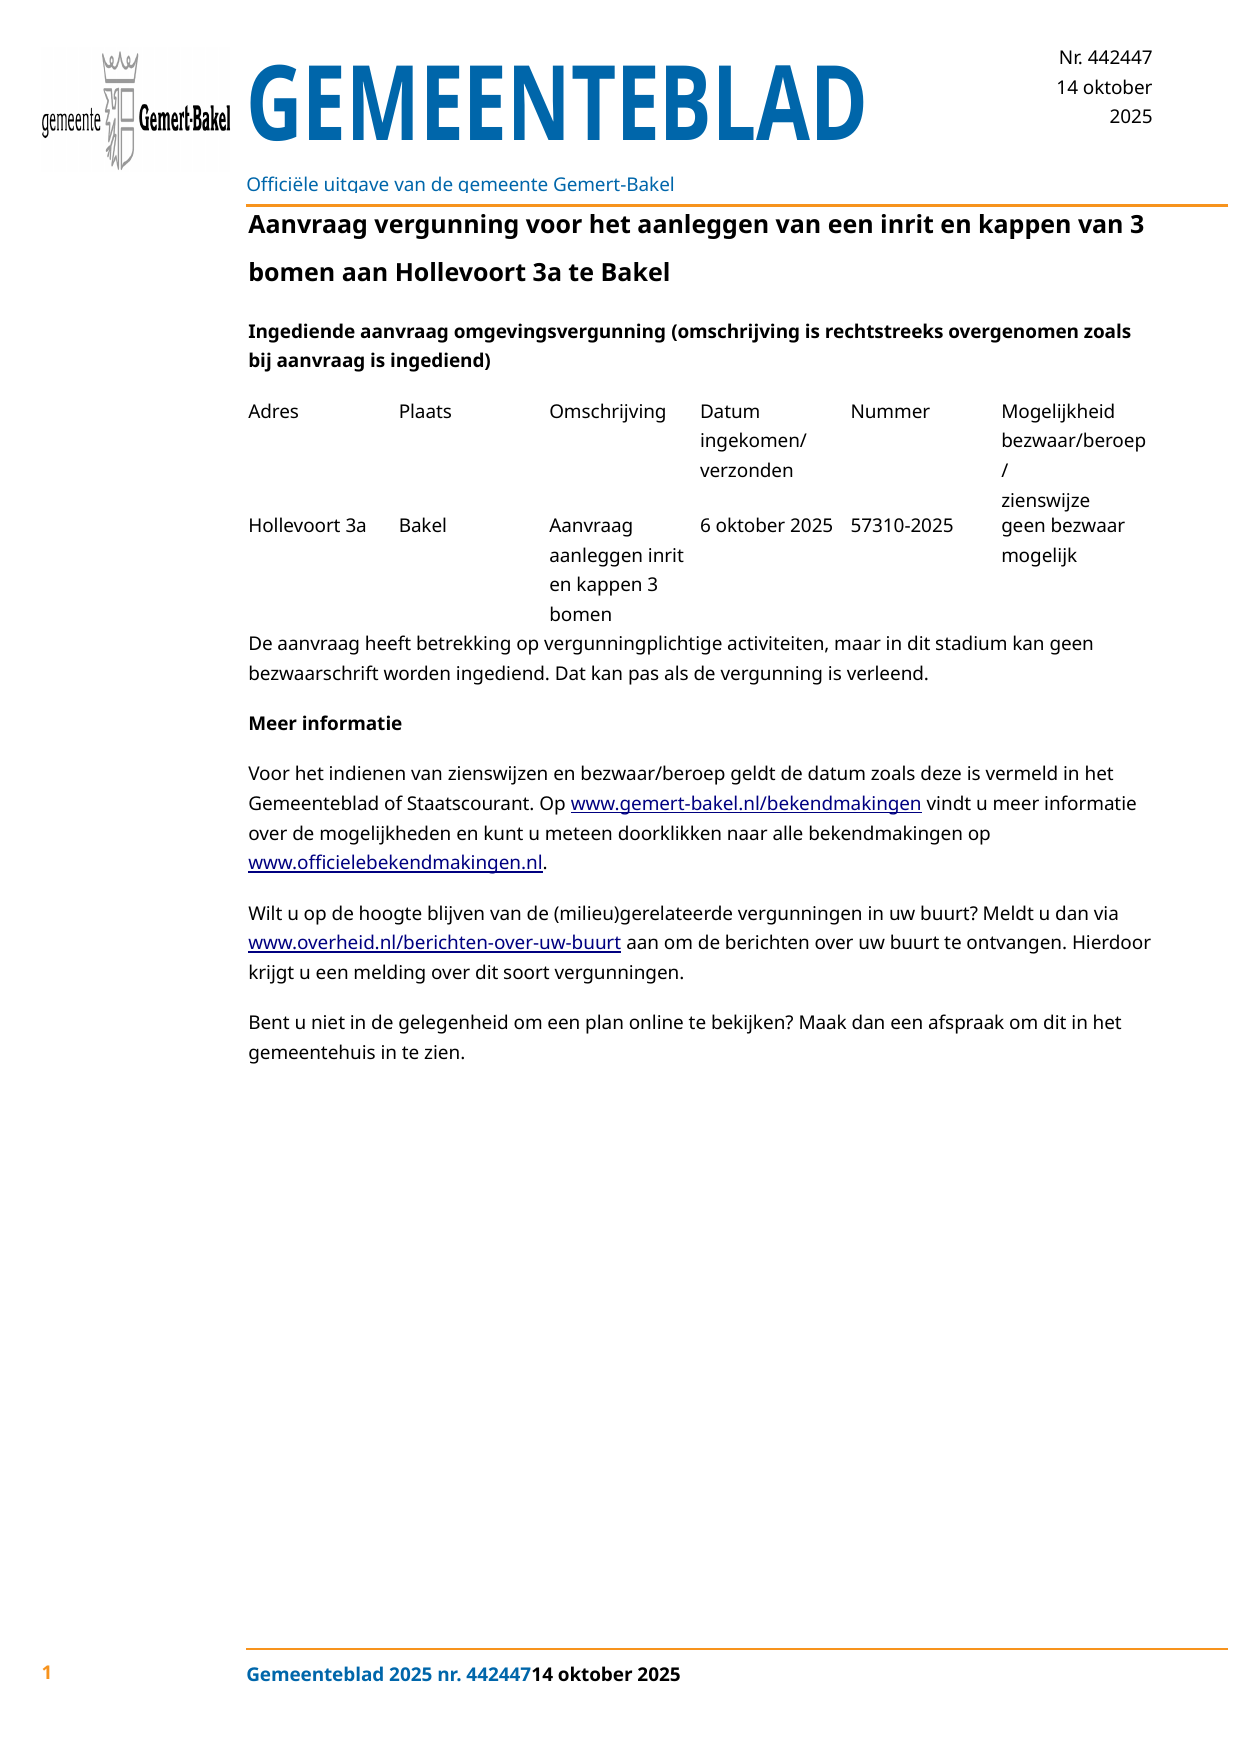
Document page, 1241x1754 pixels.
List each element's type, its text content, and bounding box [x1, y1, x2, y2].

table_header Plaats [399, 398, 549, 512]
picture [41, 47, 231, 172]
table_header Omschrijving [549, 398, 700, 512]
table_header Datum ingekomen/ verzonden [700, 398, 850, 512]
table_cell Hollevoort 3a [248, 513, 398, 627]
table_cell Aanvraag aanleggen inrit en kappen 3 bomen [549, 513, 700, 627]
text Ingediende aanvraag omgevingsvergunning (omschrijving is rechtstreeks overgenomen zoals bij aanvraag is ingediend) [248, 318, 1152, 373]
table_cell geen bezwaar mogelijk [1001, 513, 1152, 627]
table_header Mogelijkheid bezwaar/beroep/ zienswijze [1001, 398, 1152, 512]
table_header Adres [248, 398, 398, 512]
text Voor het indienen van zienswijzen en bezwaar/beroep geldt de datum zoals deze is vermeld in het Gemeenteblad of Staatscourant. Op www.gemert-bakel.nl/bekendmakingen vindt u meer informatie over de mogelijkheden en kunt u meteen doorklikken naar alle bekendmakingen op www.officielebekendmakingen.nl. [248, 761, 1152, 875]
text Meer informatie [248, 710, 1152, 736]
table_cell 6 oktober 2025 [700, 513, 850, 627]
text Bent u niet in de gelegenheid om een plan online te bekijken? Maak dan een afspraak om dit in het gemeentehuis in te zien. [248, 1009, 1152, 1065]
text De aanvraag heeft betrekking op vergunningplichtige activiteiten, maar in dit stadium kan geen bezwaarschrift worden ingediend. Dat kan pas als de vergunning is verleend. [248, 630, 1152, 686]
table_cell Bakel [399, 513, 549, 627]
text Aanvraag vergunning voor het aanleggen van een inrit en kappen van 3 bomen aan Hollevoort 3a te Bakel [248, 207, 1152, 288]
table_header Nummer [850, 398, 1001, 512]
table_cell 57310-2025 [850, 513, 1001, 627]
text Wilt u op de hoogte blijven van de (milieu)gerelateerde vergunningen in uw buurt? Meldt u dan via www.overheid.nl/berichten-over-uw-buurt aan om de berichten over uw buurt te ontvangen. Hierdoor krijgt u een melding over dit soort vergunningen. [248, 900, 1152, 985]
